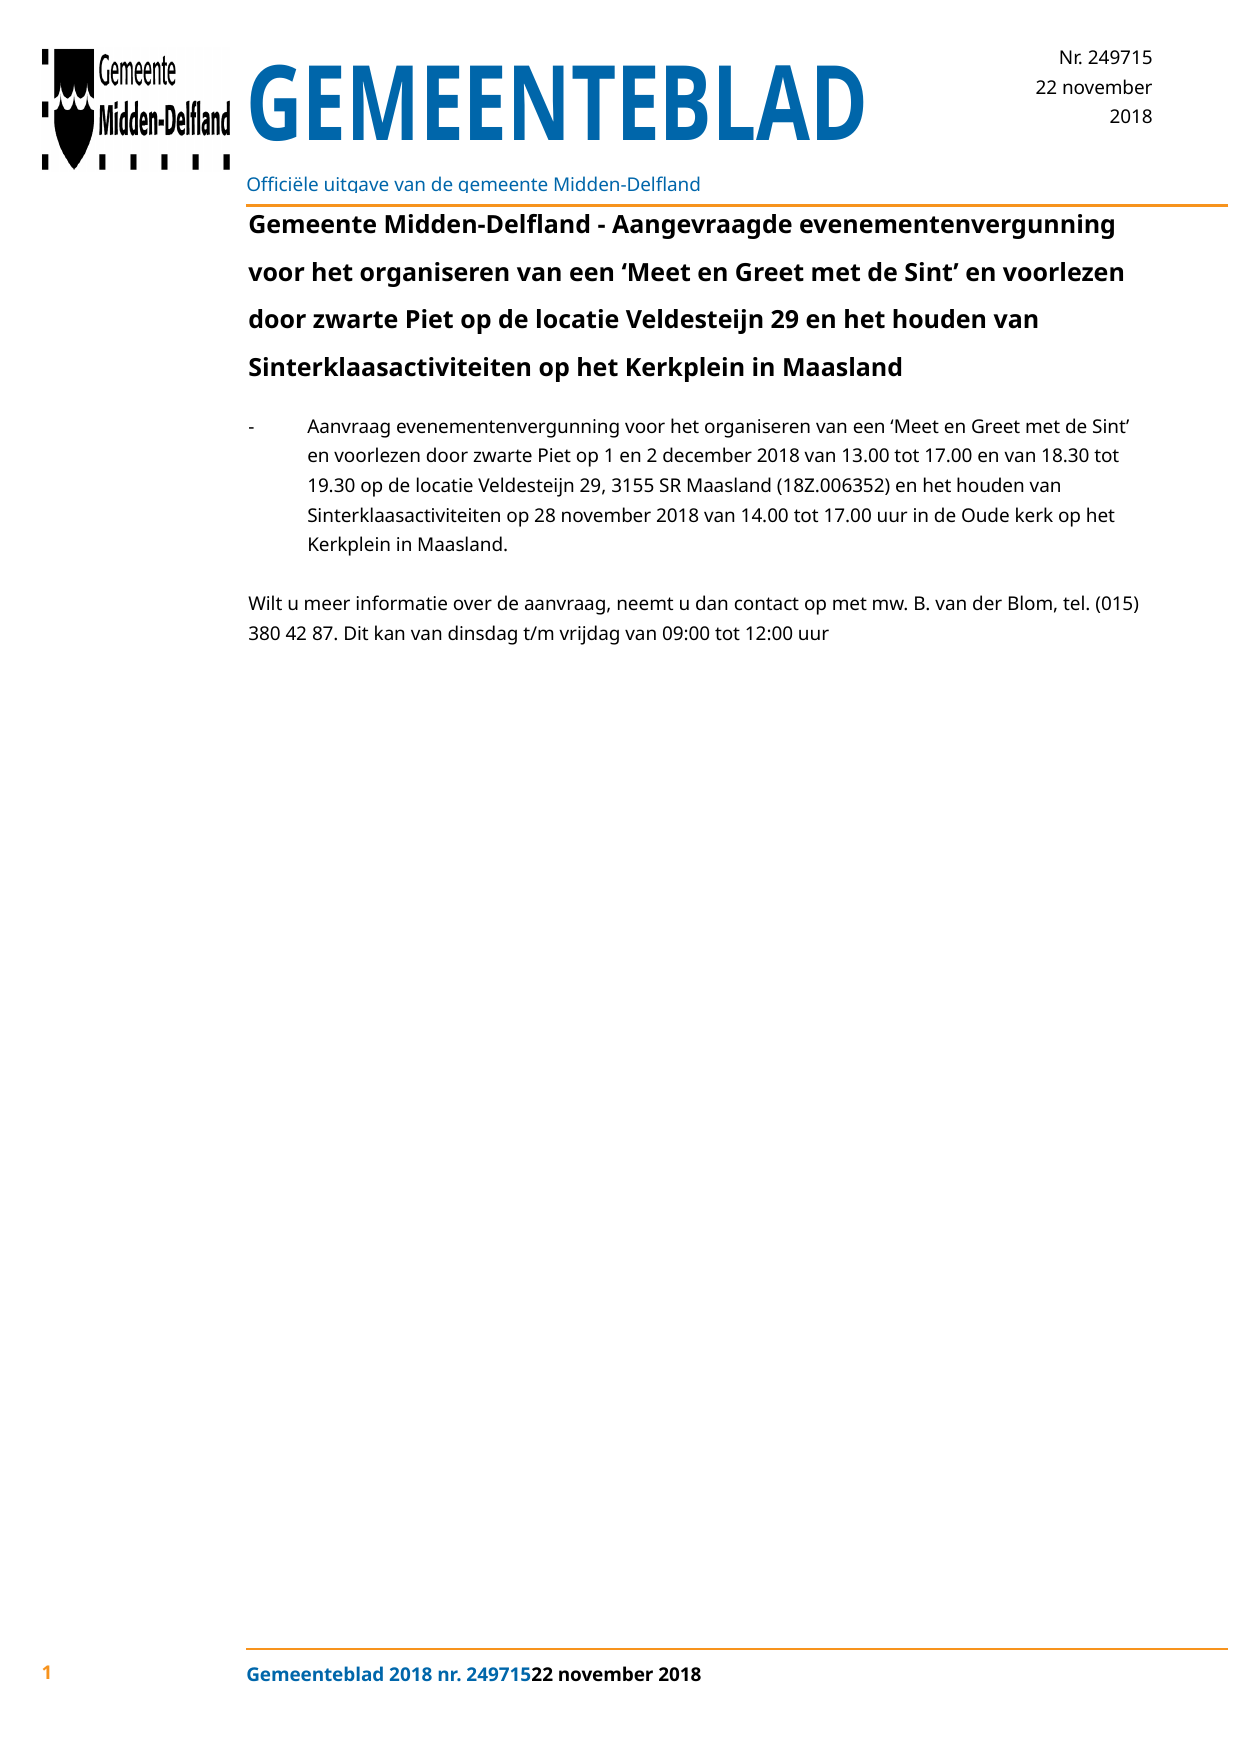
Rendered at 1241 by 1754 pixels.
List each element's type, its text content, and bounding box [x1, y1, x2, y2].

text Gemeente Midden-Delfland - Aangevraagde evenementenvergunning voor het organiseren van een ‘Meet en Greet met de Sint’ en voorlezen door zwarte Piet op de locatie Veldesteijn 29 en het houden van Sinterklaasactiviteiten op het Kerkplein in Maasland [248, 207, 1152, 384]
picture [41, 47, 231, 172]
text Wilt u meer informatie over de aanvraag, neemt u dan contact op met mw. B. van der Blom, tel. (015) 380 42 87. Dit kan van dinsdag t/m vrijdag van 09:00 tot 12:00 uur [248, 591, 1152, 646]
list Aanvraag evenementenvergunning voor het organiseren van een ‘Meet en Greet met de Sint’ en voorlezen door zwarte Piet op 1 en 2 december 2018 van 13.00 tot 17.00 en van 18.30 tot 19.30 op de locatie Veldesteijn 29, 3155 SR Maasland (18Z.006352) en het houden van Sinterklaasactiviteiten op 28 november 2018 van 14.00 tot 17.00 uur in de Oude kerk op het Kerkplein in Maasland. [248, 413, 1152, 557]
